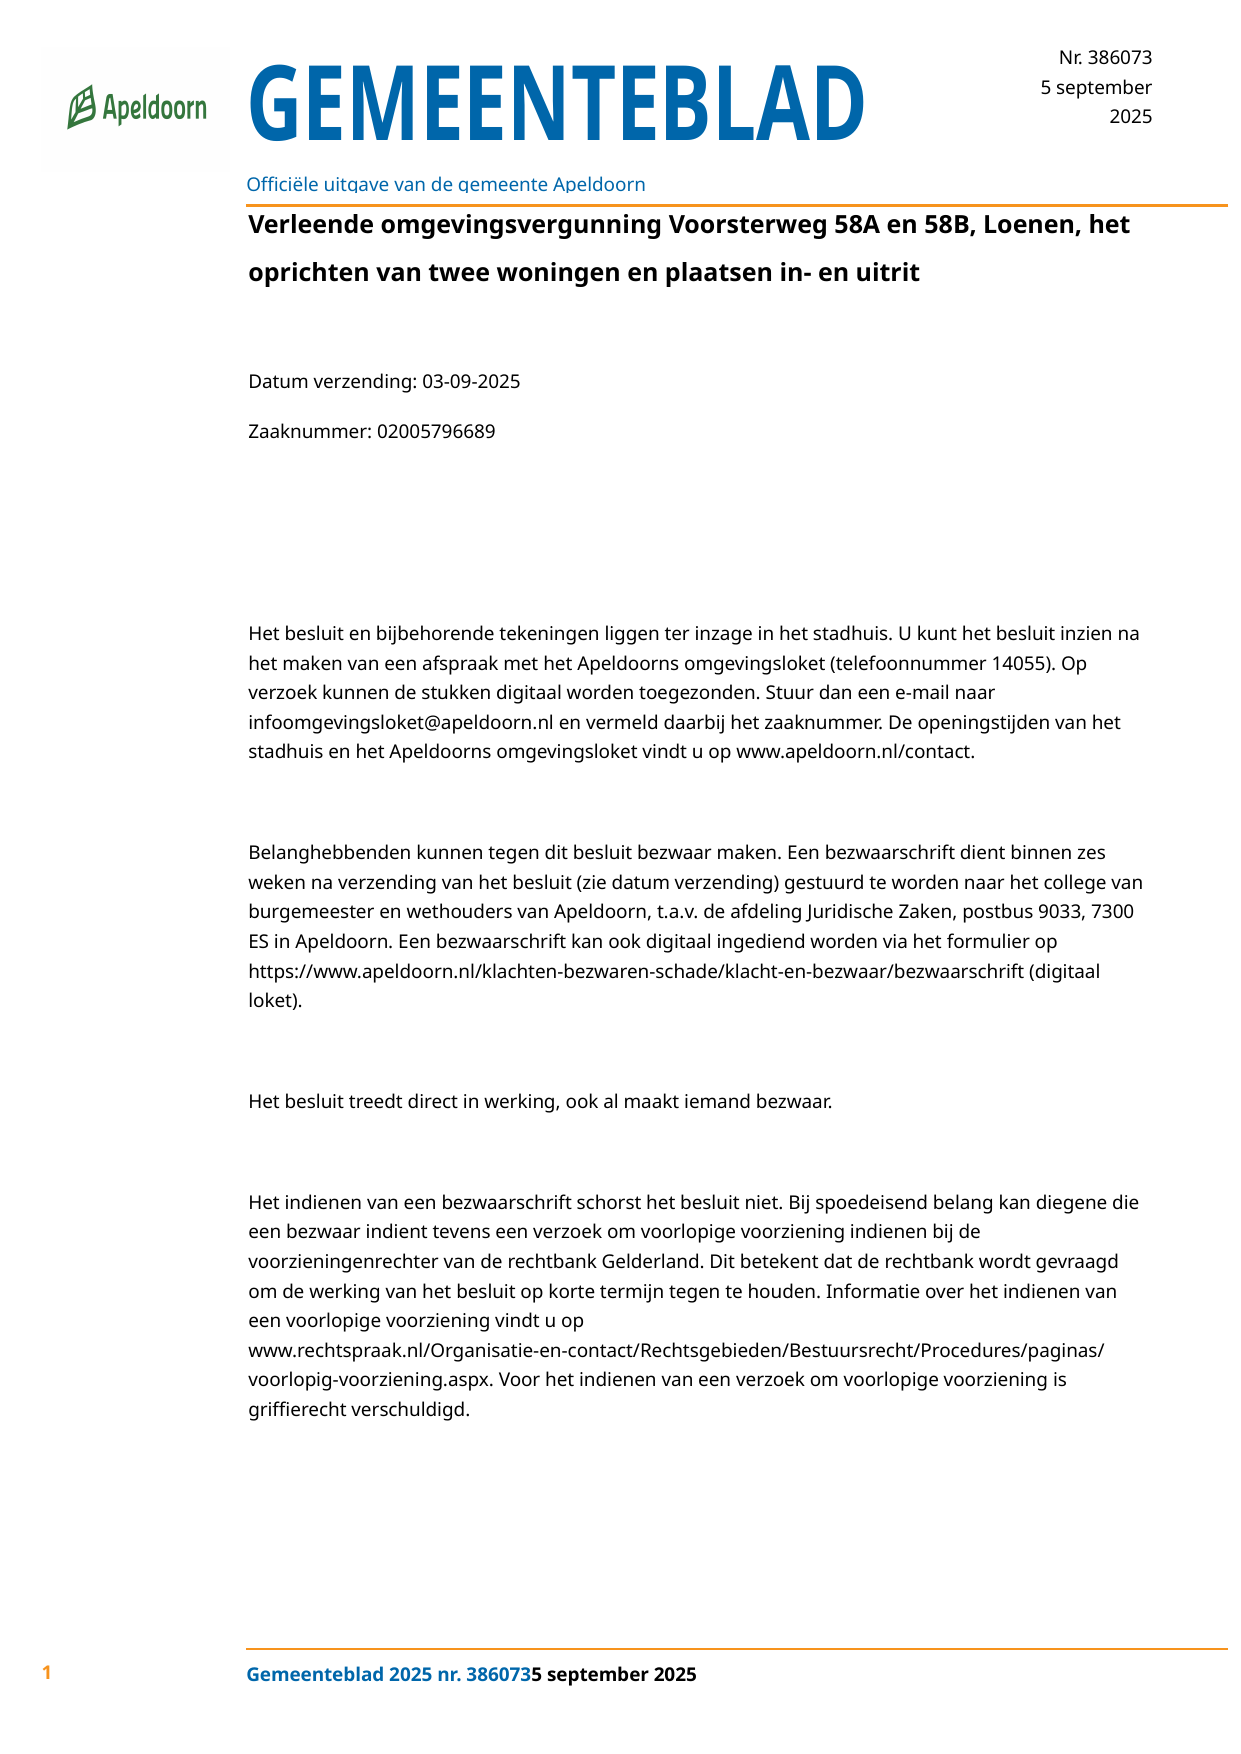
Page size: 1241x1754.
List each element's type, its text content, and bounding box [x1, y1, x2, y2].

text Het besluit en bijbehorende tekeningen liggen ter inzage in het stadhuis. U kunt het besluit inzien na het maken van een afspraak met het Apeldoorns omgevingsloket (telefoonnummer 14055). Op verzoek kunnen de stukken digitaal worden toegezonden. Stuur dan een e-mail naar infoomgevingsloket@apeldoorn.nl en vermeld daarbij het zaaknummer. De openingstijden van het stadhuis en het Apeldoorns omgevingsloket vindt u op www.apeldoorn.nl/contact. [248, 620, 1152, 764]
text Datum verzending: 03-09-2025 [248, 368, 1152, 394]
text Het indienen van een bezwaarschrift schorst het besluit niet. Bij spoedeisend belang kan diegene die een bezwaar indient tevens een verzoek om voorlopige voorziening indienen bij de voorzieningenrechter van de rechtbank Gelderland. Dit betekent dat de rechtbank wordt gevraagd om de werking van het besluit op korte termijn tegen te houden. Informatie over het indienen van een voorlopige voorziening vindt u op www.rechtspraak.nl/Organisatie-en-contact/Rechtsgebieden/Bestuursrecht/Procedures/paginas/voorlopig-voorziening.aspx. Voor het indienen van een verzoek om voorlopige voorziening is griffierecht verschuldigd. [248, 1189, 1152, 1422]
picture [41, 47, 231, 172]
text Verleende omgevingsvergunning Voorsterweg 58A en 58B, Loenen, het oprichten van twee woningen en plaatsen in- en uitrit [248, 207, 1152, 288]
text Belanghebbenden kunnen tegen dit besluit bezwaar maken. Een bezwaarschrift dient binnen zes weken na verzending van het besluit (zie datum verzending) gestuurd te worden naar het college van burgemeester en wethouders van Apeldoorn, t.a.v. de afdeling Juridische Zaken, postbus 9033, 7300 ES in Apeldoorn. Een bezwaarschrift kan ook digitaal ingediend worden via het formulier op https://www.apeldoorn.nl/klachten-bezwaren-schade/klacht-en-bezwaar/bezwaarschrift (digitaal loket). [248, 839, 1152, 1013]
text Zaaknummer: 02005796689 [248, 419, 1152, 444]
text Het besluit treedt direct in werking, ook al maakt iemand bezwaar. [248, 1088, 1152, 1114]
